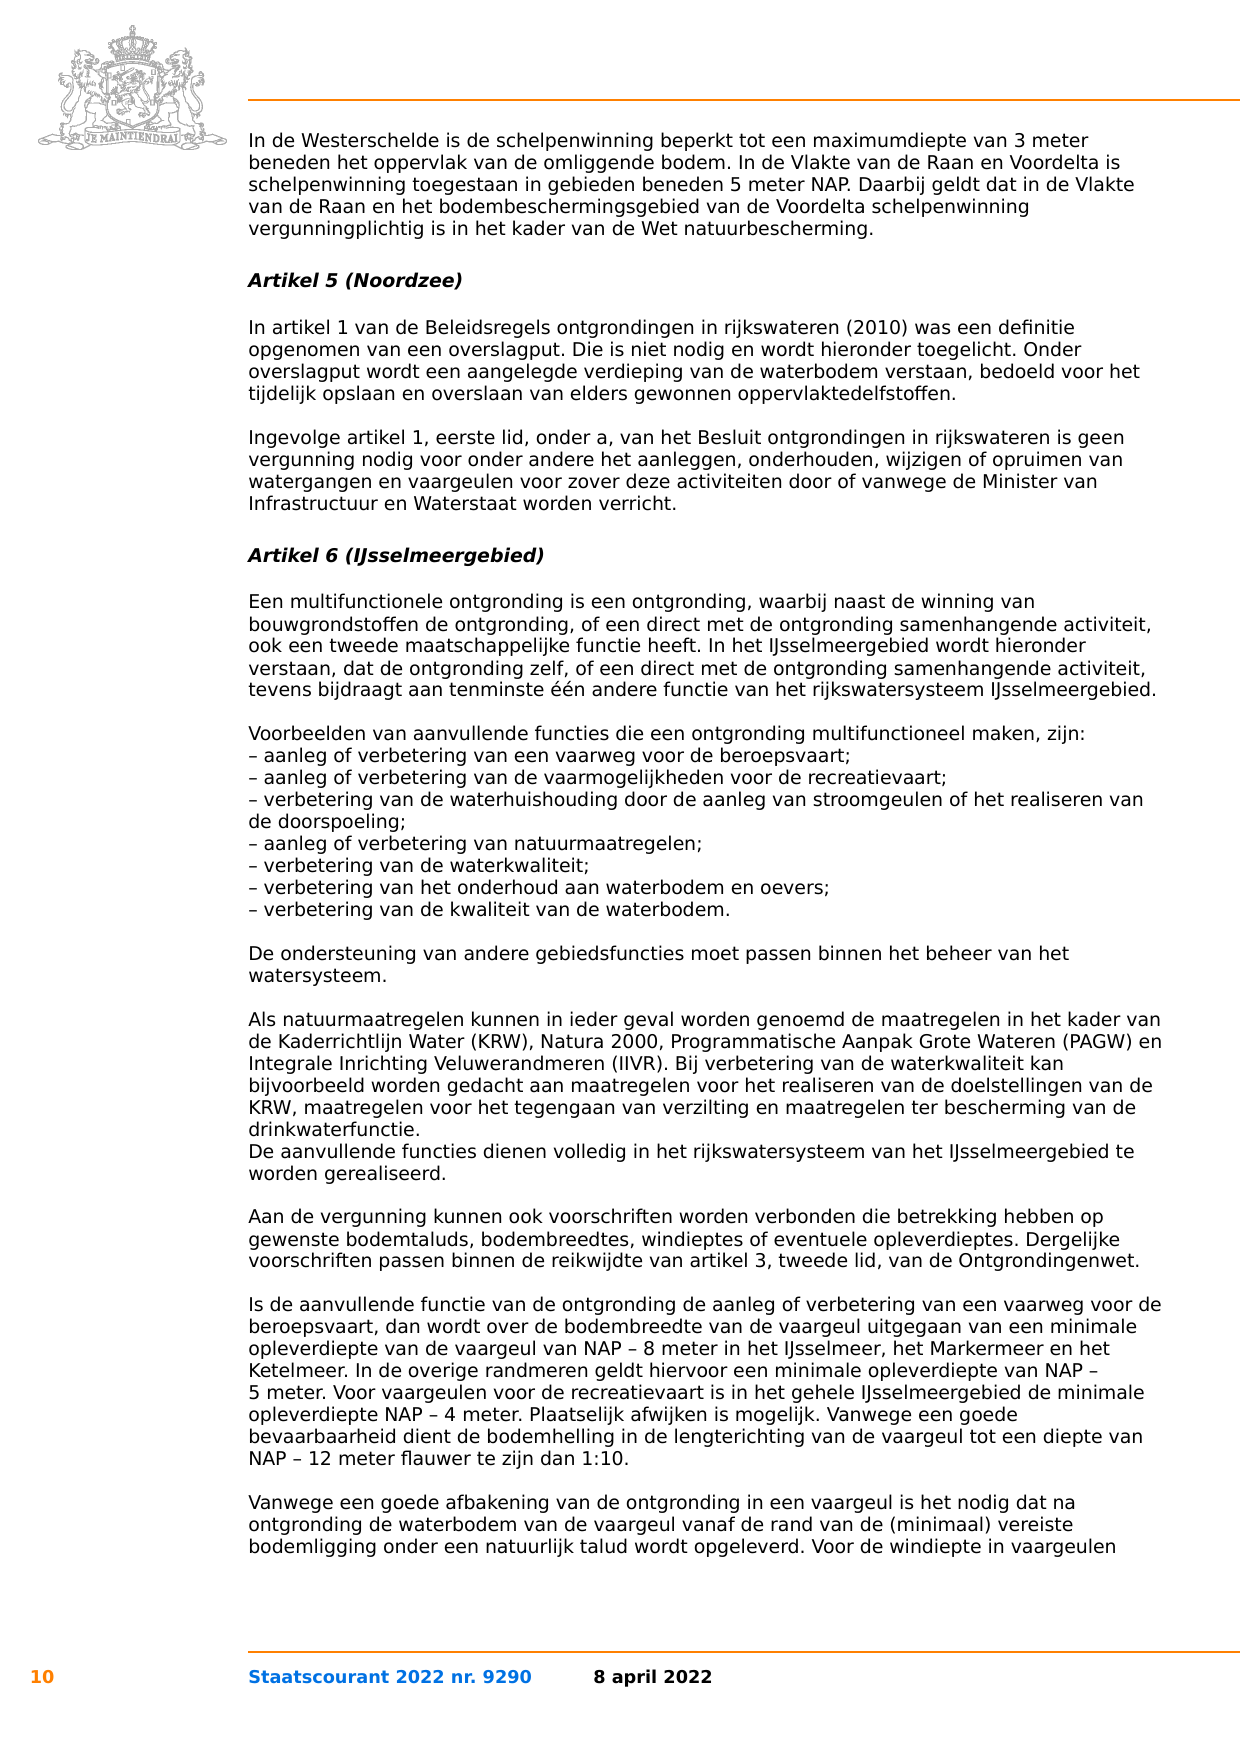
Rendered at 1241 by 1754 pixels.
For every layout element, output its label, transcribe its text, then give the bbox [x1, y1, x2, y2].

subtitle Artikel 5 (Noordzee) [248, 270, 1163, 292]
text Een multifunctionele ontgronding is een ontgronding, waarbij naast de winning van bouwgrondstoffen de ontgronding, of een direct met de ontgronding samenhangende activiteit, ook een tweede maatschappelijke functie heeft. In het IJsselmeergebied wordt hieronder verstaan, dat de ontgronding zelf, of een direct met de ontgronding samenhangende activiteit, tevens bijdraagt aan tenminste één andere functie van het rijkswatersysteem IJsselmeergebied. [248, 591, 1163, 701]
text Als natuurmaatregelen kunnen in ieder geval worden genoemd de maatregelen in het kader van de Kaderrichtlijn Water (KRW), Natura 2000, Programmatische Aanpak Grote Wateren (PAGW) en Integrale Inrichting Veluwerandmeren (IIVR). Bij verbetering van de waterkwaliteit kan bijvoorbeeld worden gedacht aan maatregelen voor het realiseren van de doelstellingen van de KRW, maatregelen voor het tegengaan van verzilting en maatregelen ter bescherming van de drinkwaterfunctie. [248, 1009, 1163, 1141]
text Aan de vergunning kunnen ook voorschriften worden verbonden die betrekking hebben op gewenste bodemtaluds, bodembreedtes, windieptes of eventuele opleverdieptes. Dergelijke voorschriften passen binnen de reikwijdte van artikel 3, tweede lid, van de Ontgrondingenwet. [248, 1206, 1163, 1272]
text De ondersteuning van andere gebiedsfuncties moet passen binnen het beheer van het watersysteem. [248, 943, 1163, 987]
text Voorbeelden van aanvullende functies die een ontgronding multifunctioneel maken, zijn: [248, 723, 1163, 745]
picture [38, 25, 227, 150]
text – verbetering van de waterhuishouding door de aanleg van stroomgeulen of het realiseren van de doorspoeling; [248, 789, 1163, 833]
text De aanvullende functies dienen volledig in het rijkswatersysteem van het IJsselmeergebied te worden gerealiseerd. [248, 1141, 1163, 1184]
text – aanleg of verbetering van de vaarmogelijkheden voor de recreatievaart; [248, 767, 1163, 789]
text – aanleg of verbetering van een vaarweg voor de beroepsvaart; [248, 745, 1163, 767]
text Is de aanvullende functie van de ontgronding de aanleg of verbetering van een vaarweg voor de beroepsvaart, dan wordt over de bodembreedte van de vaargeul uitgegaan van een minimale opleverdiepte van de vaargeul van NAP – 8 meter in het IJsselmeer, het Markermeer en het Ketelmeer. In de overige randmeren geldt hiervoor een minimale opleverdiepte van NAP – 5 meter. Voor vaargeulen voor de recreatievaart is in het gehele IJsselmeergebied de minimale opleverdiepte NAP – 4 meter. Plaatselijk afwijken is mogelijk. Vanwege een goede bevaarbaarheid dient de bodemhelling in de lengterichting van de vaargeul tot een diepte van NAP – 12 meter flauwer te zijn dan 1:10. [248, 1294, 1163, 1470]
text – aanleg of verbetering van natuurmaatregelen; [248, 833, 1163, 855]
text Vanwege een goede afbakening van de ontgronding in een vaargeul is het nodig dat na ontgronding de waterbodem van de vaargeul vanaf de rand van de (minimaal) vereiste bodemligging onder een natuurlijk talud wordt opgeleverd. Voor de windiepte in vaargeulen [248, 1492, 1163, 1558]
text – verbetering van de waterkwaliteit; [248, 855, 1163, 877]
subtitle Artikel 6 (IJsselmeergebied) [248, 544, 1163, 566]
text – verbetering van de kwaliteit van de waterbodem. [248, 899, 1163, 921]
text In artikel 1 van de Beleidsregels ontgrondingen in rijkswateren (2010) was een definitie opgenomen van een overslagput. Die is niet nodig en wordt hieronder toegelicht. Onder overslagput wordt een aangelegde verdieping van de waterbodem verstaan, bedoeld voor het tijdelijk opslaan en overslaan van elders gewonnen oppervlaktedelfstoffen. [248, 317, 1163, 405]
text In de Westerschelde is de schelpenwinning beperkt tot een maximumdiepte van 3 meter beneden het oppervlak van de omliggende bodem. In de Vlakte van de Raan en Voordelta is schelpenwinning toegestaan in gebieden beneden 5 meter NAP. Daarbij geldt dat in de Vlakte van de Raan en het bodembeschermingsgebied van de Voordelta schelpenwinning vergunningplichtig is in het kader van de Wet natuurbescherming. [248, 130, 1163, 240]
text – verbetering van het onderhoud aan waterbodem en oevers; [248, 877, 1163, 899]
text Ingevolge artikel 1, eerste lid, onder a, van het Besluit ontgrondingen in rijkswateren is geen vergunning nodig voor onder andere het aanleggen, onderhouden, wijzigen of opruimen van watergangen en vaargeulen voor zover deze activiteiten door of vanwege de Minister van Infrastructuur en Waterstaat worden verricht. [248, 427, 1163, 514]
